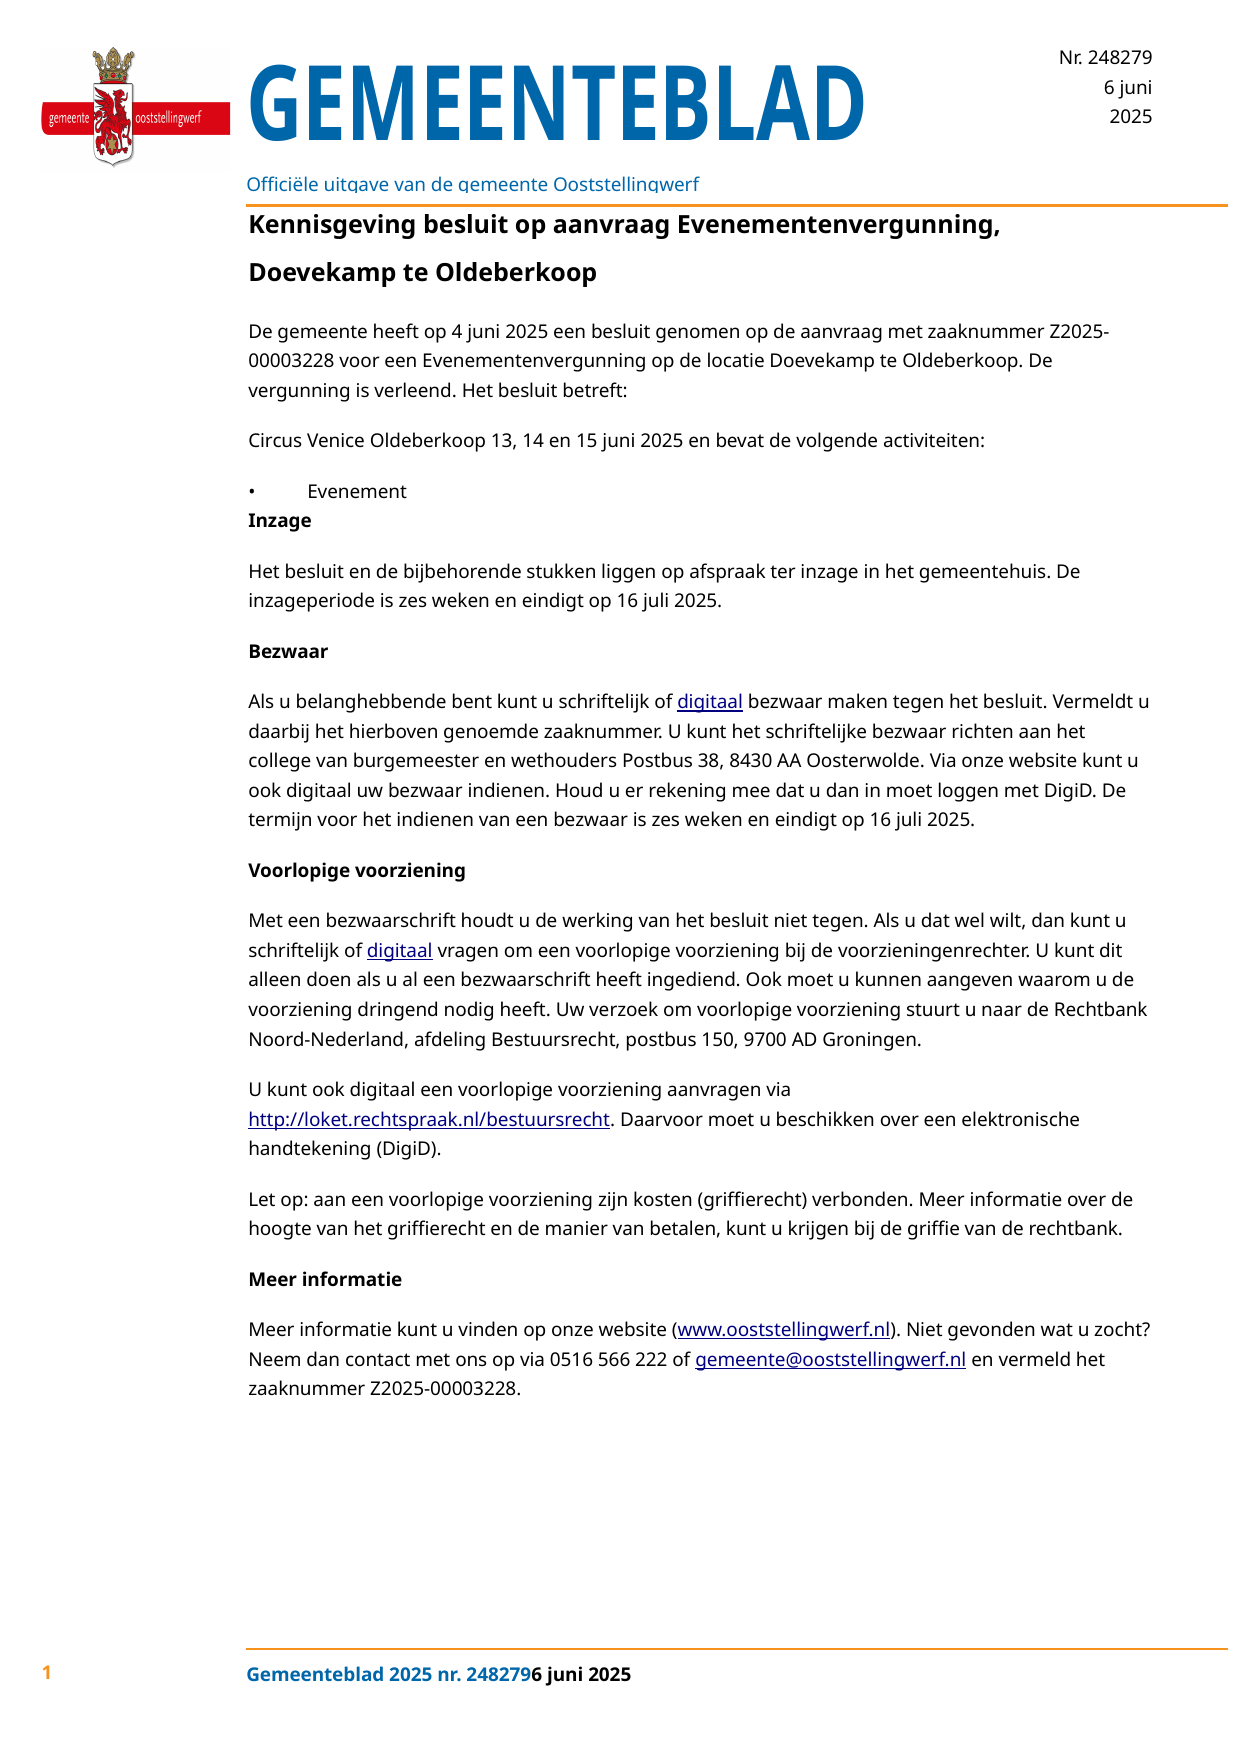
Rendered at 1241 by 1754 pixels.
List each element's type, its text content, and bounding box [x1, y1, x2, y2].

text Voorlopige voorziening [248, 857, 1152, 883]
list Evenement [248, 478, 1152, 504]
text De gemeente heeft op 4 juni 2025 een besluit genomen op de aanvraag met zaaknummer Z2025-00003228 voor een Evenementenvergunning op de locatie Doevekamp te Oldeberkoop. De vergunning is verleend. Het besluit betreft: [248, 318, 1152, 403]
text Bezwaar [248, 638, 1152, 664]
text U kunt ook digitaal een voorlopige voorziening aanvragen via http://loket.rechtspraak.nl/bestuursrecht. Daarvoor moet u beschikken over een elektronische handtekening (DigiD). [248, 1076, 1152, 1161]
text Meer informatie [248, 1266, 1152, 1292]
text Als u belanghebbende bent kunt u schriftelijk of digitaal bezwaar maken tegen het besluit. Vermeldt u daarbij het hierboven genoemde zaaknummer. U kunt het schriftelijke bezwaar richten aan het college van burgemeester en wethouders Postbus 38, 8430 AA Oosterwolde. Via onze website kunt u ook digitaal uw bezwaar indienen. Houd u er rekening mee dat u dan in moet loggen met DigiD. De termijn voor het indienen van een bezwaar is zes weken en eindigt op 16 juli 2025. [248, 688, 1152, 832]
text Circus Venice Oldeberkoop 13, 14 en 15 juni 2025 en bevat de volgende activiteiten: [248, 427, 1152, 453]
text Het besluit en de bijbehorende stukken liggen op afspraak ter inzage in het gemeentehuis. De inzageperiode is zes weken en eindigt op 16 juli 2025. [248, 558, 1152, 613]
picture [41, 47, 231, 172]
text Let op: aan een voorlopige voorziening zijn kosten (griffierecht) verbonden. Meer informatie over de hoogte van het griffierecht en de manier van betalen, kunt u krijgen bij de griffie van de rechtbank. [248, 1186, 1152, 1241]
text Inzage [248, 507, 1152, 533]
text Kennisgeving besluit op aanvraag Evenementenvergunning, Doevekamp te Oldeberkoop [248, 207, 1152, 288]
text Met een bezwaarschrift houdt u de werking van het besluit niet tegen. Als u dat wel wilt, dan kunt u schriftelijk of digitaal vragen om een voorlopige voorziening bij de voorzieningenrechter. U kunt dit alleen doen als u al een bezwaarschrift heeft ingediend. Ook moet u kunnen aangeven waarom u de voorziening dringend nodig heeft. Uw verzoek om voorlopige voorziening stuurt u naar de Rechtbank Noord-Nederland, afdeling Bestuursrecht, postbus 150, 9700 AD Groningen. [248, 907, 1152, 1052]
text Meer informatie kunt u vinden op onze website (www.ooststellingwerf.nl). Niet gevonden wat u zocht? Neem dan contact met ons op via 0516 566 222 of gemeente@ooststellingwerf.nl en vermeld het zaaknummer Z2025-00003228. [248, 1316, 1152, 1401]
